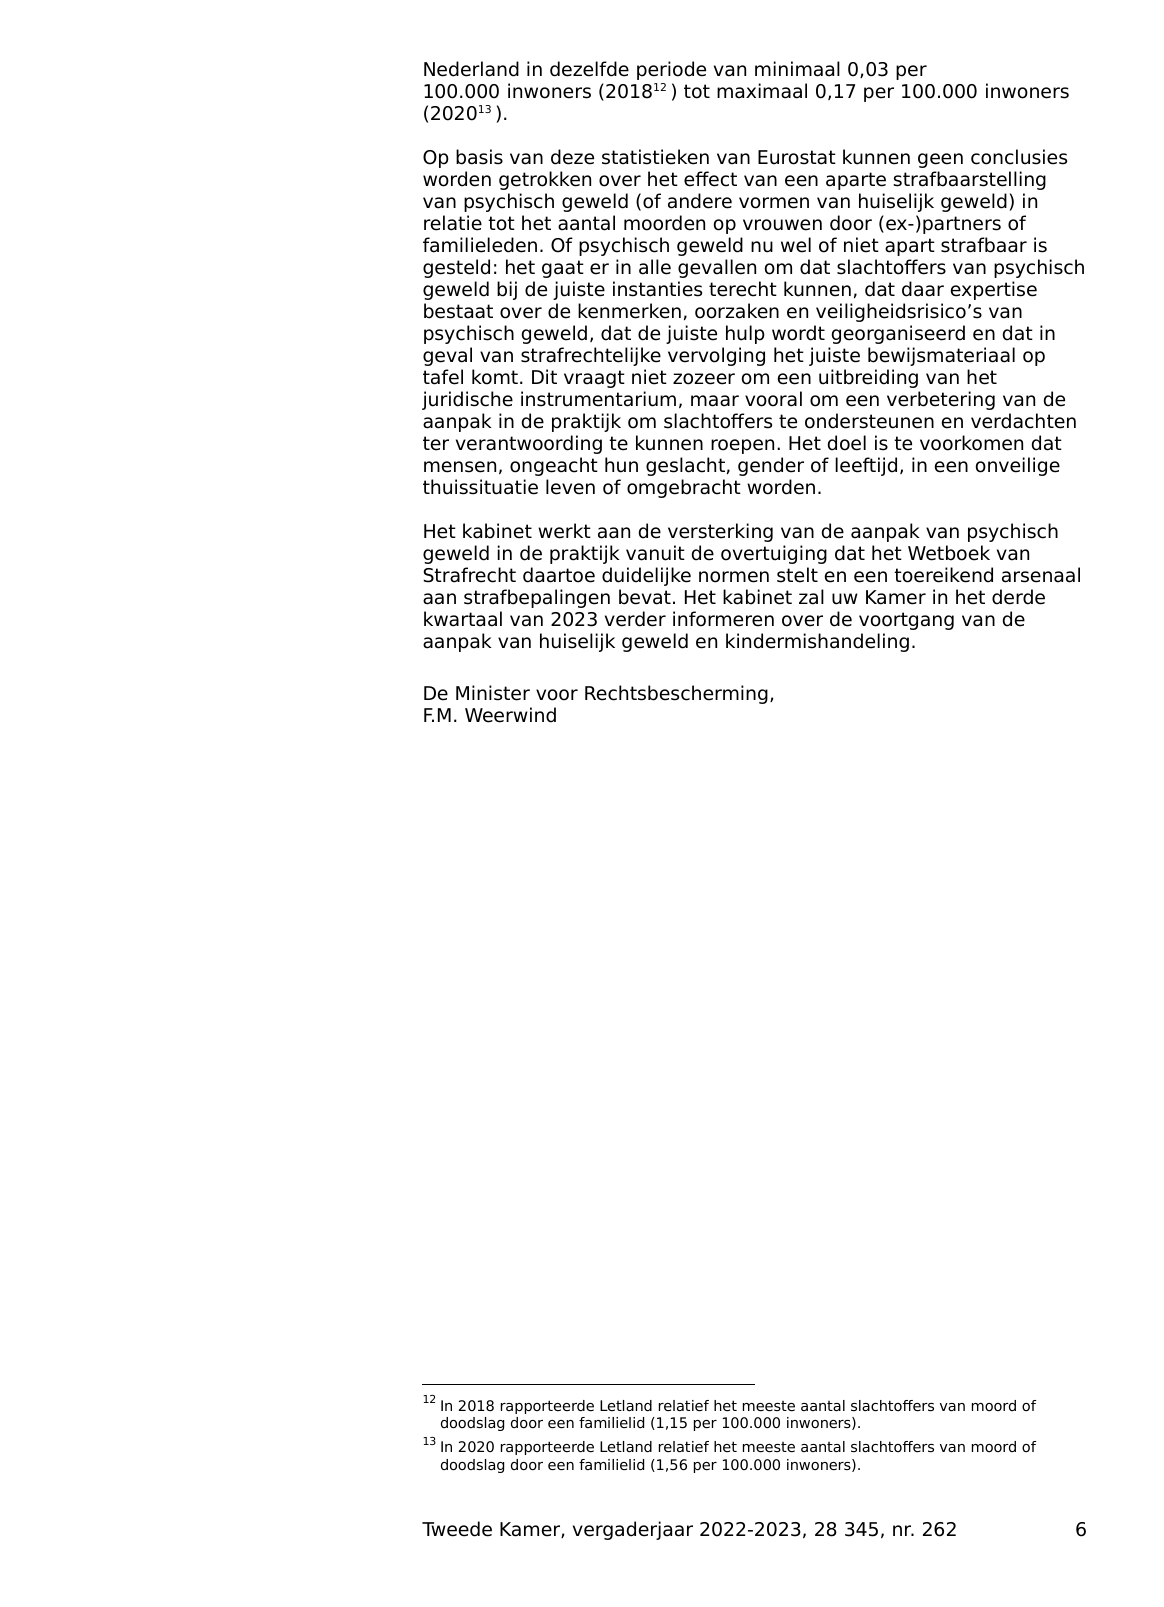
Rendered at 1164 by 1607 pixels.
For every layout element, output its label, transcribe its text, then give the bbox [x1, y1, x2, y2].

text Op basis van deze statistieken van Eurostat kunnen geen conclusies worden getrokken over het effect van een aparte strafbaarstelling van psychisch geweld (of andere vormen van huiselijk geweld) in relatie tot het aantal moorden op vrouwen door (ex-)partners of familieleden. Of psychisch geweld nu wel of niet apart strafbaar is gesteld: het gaat er in alle gevallen om dat slachtoffers van psychisch geweld bij de juiste instanties terecht kunnen, dat daar expertise bestaat over de kenmerken, oorzaken en veiligheidsrisico’s van psychisch geweld, dat de juiste hulp wordt georganiseerd en dat in geval van strafrechtelijke vervolging het juiste bewijsmateriaal op tafel komt. Dit vraagt niet zozeer om een uitbreiding van het juridische instrumentarium, maar vooral om een verbetering van de aanpak in de praktijk om slachtoffers te ondersteunen en verdachten ter verantwoording te kunnen roepen. Het doel is te voorkomen dat mensen, ongeacht hun geslacht, gender of leeftijd, in een onveilige thuissituatie leven of omgebracht worden. [422, 147, 1087, 499]
text Nederland in dezelfde periode van minimaal 0,03 per 100.000 inwoners (2018) tot maximaal 0,17 per 100.000 inwoners (2020). [422, 59, 1087, 125]
text Het kabinet werkt aan de versterking van de aanpak van psychisch geweld in de praktijk vanuit de overtuiging dat het Wetboek van Strafrecht daartoe duidelijke normen stelt en een toereikend arsenaal aan strafbepalingen bevat. Het kabinet zal uw Kamer in het derde kwartaal van 2023 verder informeren over de voortgang van de aanpak van huiselijk geweld en kindermishandeling. [422, 521, 1087, 653]
text In 2020 rapporteerde Letland relatief het meeste aantal slachtoffers van moord of doodslag door een familielid (1,56 per 100.000 inwoners). [422, 1435, 1087, 1474]
text In 2018 rapporteerde Letland relatief het meeste aantal slachtoffers van moord of doodslag door een familielid (1,15 per 100.000 inwoners). [422, 1393, 1087, 1432]
text De Minister voor Rechtsbescherming, F.M. Weerwind [422, 683, 1087, 727]
